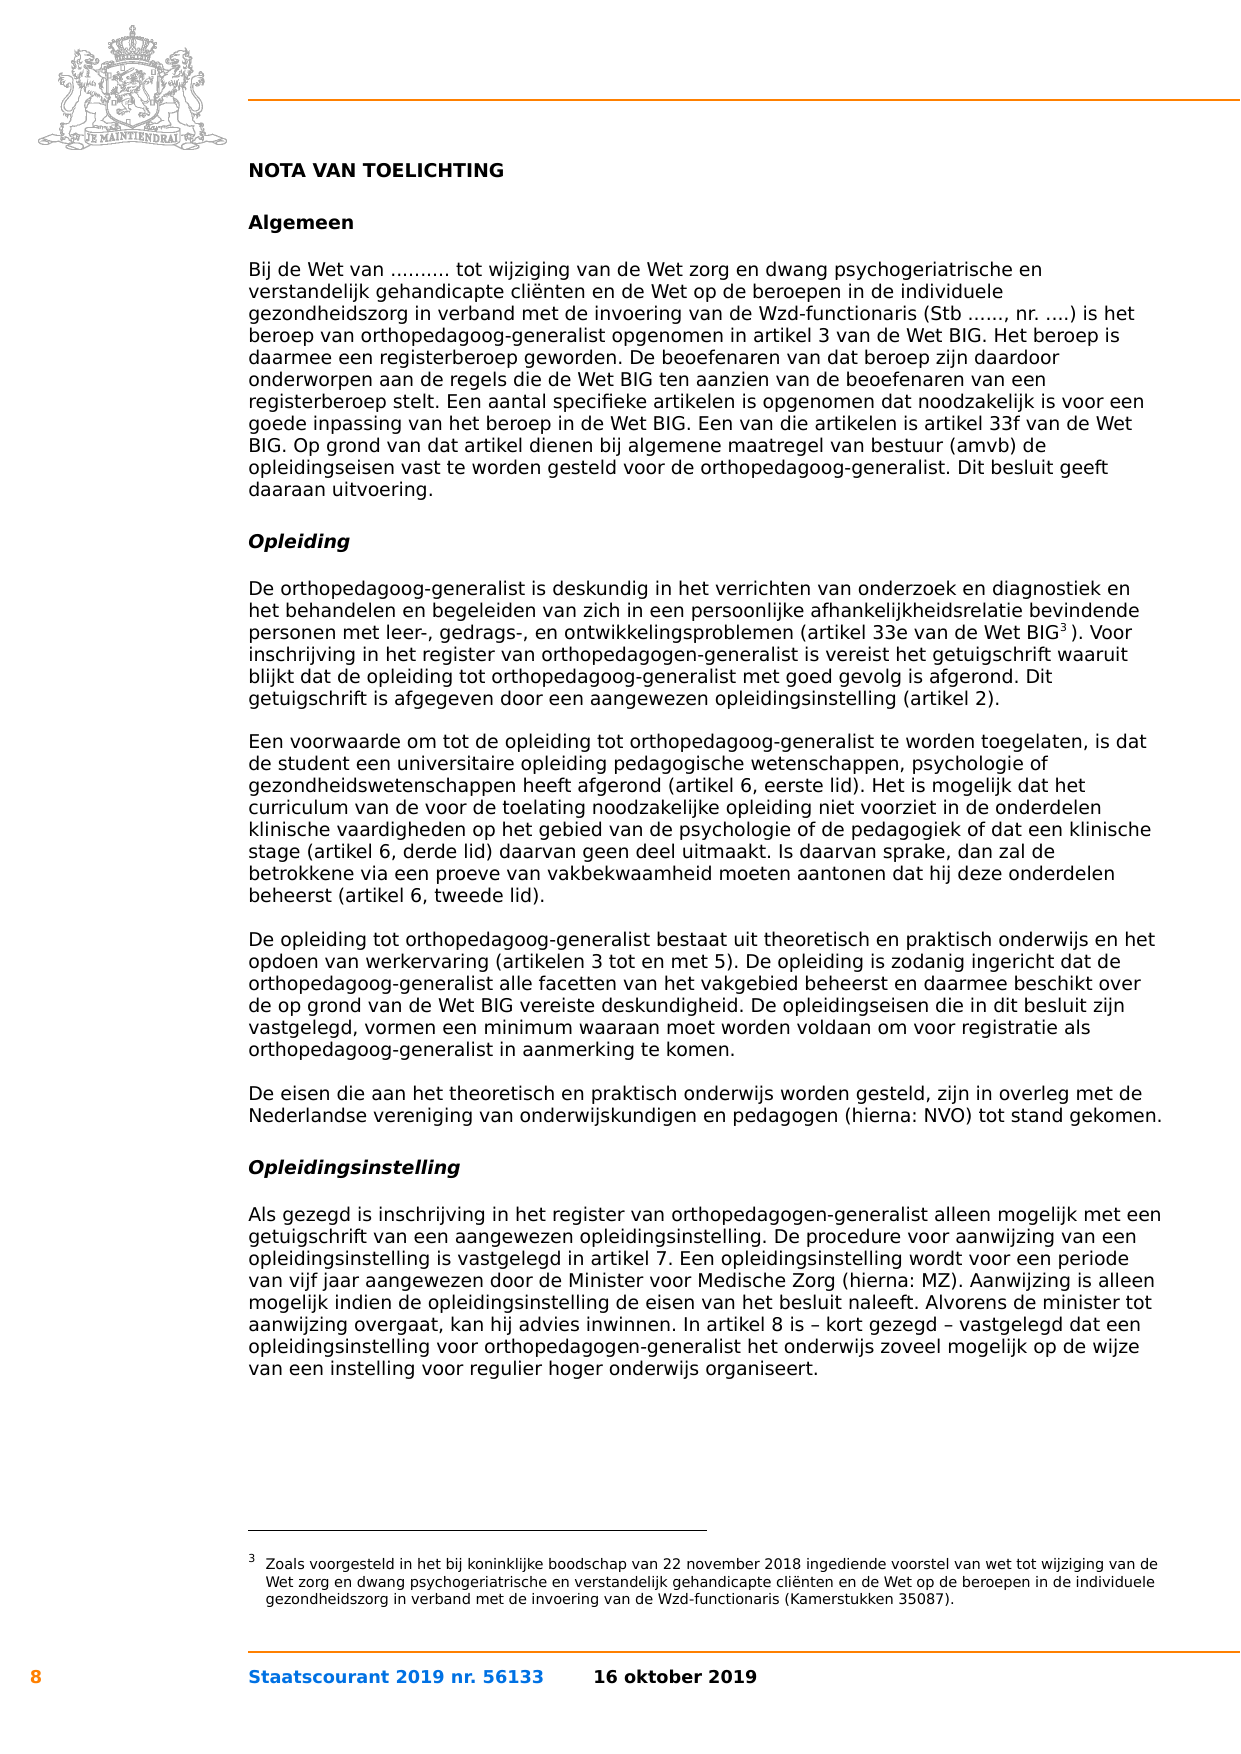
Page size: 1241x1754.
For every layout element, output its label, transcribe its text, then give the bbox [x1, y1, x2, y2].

subtitle Opleidingsinstelling [248, 1157, 1163, 1179]
subtitle Algemeen [248, 212, 1163, 234]
subtitle Opleiding [248, 531, 1163, 553]
text Als gezegd is inschrijving in het register van orthopedagogen-generalist alleen mogelijk met een getuigschrift van een aangewezen opleidingsinstelling. De procedure voor aanwijzing van een opleidingsinstelling is vastgelegd in artikel 7. Een opleidingsinstelling wordt voor een periode van vijf jaar aangewezen door de Minister voor Medische Zorg (hierna: MZ). Aanwijzing is alleen mogelijk indien de opleidingsinstelling de eisen van het besluit naleeft. Alvorens de minister tot aanwijzing overgaat, kan hij advies inwinnen. In artikel 8 is – kort gezegd – vastgelegd dat een opleidingsinstelling voor orthopedagogen-generalist het onderwijs zoveel mogelijk op de wijze van een instelling voor regulier hoger onderwijs organiseert. [248, 1204, 1163, 1379]
text Bij de Wet van .......... tot wijziging van de Wet zorg en dwang psychogeriatrische en verstandelijk gehandicapte cliënten en de Wet op de beroepen in de individuele gezondheidszorg in verband met de invoering van de Wzd-functionaris (Stb ......, nr. ....) is het beroep van orthopedagoog-generalist opgenomen in artikel 3 van de Wet BIG. Het beroep is daarmee een registerberoep geworden. De beoefenaren van dat beroep zijn daardoor onderworpen aan de regels die de Wet BIG ten aanzien van de beoefenaren van een registerberoep stelt. Een aantal specifieke artikelen is opgenomen dat noodzakelijk is voor een goede inpassing van het beroep in de Wet BIG. Een van die artikelen is artikel 33f van de Wet BIG. Op grond van dat artikel dienen bij algemene maatregel van bestuur (amvb) de opleidingseisen vast te worden gesteld voor de orthopedagoog-generalist. Dit besluit geeft daaraan uitvoering. [248, 259, 1163, 501]
text De opleiding tot orthopedagoog-generalist bestaat uit theoretisch en praktisch onderwijs en het opdoen van werkervaring (artikelen 3 tot en met 5). De opleiding is zodanig ingericht dat de orthopedagoog-generalist alle facetten van het vakgebied beheerst en daarmee beschikt over de op grond van de Wet BIG vereiste deskundigheid. De opleidingseisen die in dit besluit zijn vastgelegd, vormen een minimum waaraan moet worden voldaan om voor registratie als orthopedagoog-generalist in aanmerking te komen. [248, 929, 1163, 1061]
text Een voorwaarde om tot de opleiding tot orthopedagoog-generalist te worden toegelaten, is dat de student een universitaire opleiding pedagogische wetenschappen, psychologie of gezondheidswetenschappen heeft afgerond (artikel 6, eerste lid). Het is mogelijk dat het curriculum van de voor de toelating noodzakelijke opleiding niet voorziet in de onderdelen klinische vaardigheden op het gebied van de psychologie of de pedagogiek of dat een klinische stage (artikel 6, derde lid) daarvan geen deel uitmaakt. Is daarvan sprake, dan zal de betrokkene via een proeve van vakbekwaamheid moeten aantonen dat hij deze onderdelen beheerst (artikel 6, tweede lid). [248, 731, 1163, 907]
text Zoals voorgesteld in het bij koninklijke boodschap van 22 november 2018 ingediende voorstel van wet tot wijziging van de Wet zorg en dwang psychogeriatrische en verstandelijk gehandicapte cliënten en de Wet op de beroepen in de individuele gezondheidszorg in verband met de invoering van de Wzd-functionaris (Kamerstukken 35087). [248, 1552, 1163, 1608]
subtitle NOTA VAN TOELICHTING [248, 160, 1163, 182]
text De eisen die aan het theoretisch en praktisch onderwijs worden gesteld, zijn in overleg met de Nederlandse vereniging van onderwijskundigen en pedagogen (hierna: NVO) tot stand gekomen. [248, 1083, 1163, 1127]
picture [38, 25, 227, 150]
text De orthopedagoog-generalist is deskundig in het verrichten van onderzoek en diagnostiek en het behandelen en begeleiden van zich in een persoonlijke afhankelijkheidsrelatie bevindende personen met leer-, gedrags-, en ontwikkelingsproblemen (artikel 33e van de Wet BIG). Voor inschrijving in het register van orthopedagogen-generalist is vereist het getuigschrift waaruit blijkt dat de opleiding tot orthopedagoog-generalist met goed gevolg is afgerond. Dit getuigschrift is afgegeven door een aangewezen opleidingsinstelling (artikel 2). [248, 578, 1163, 709]
